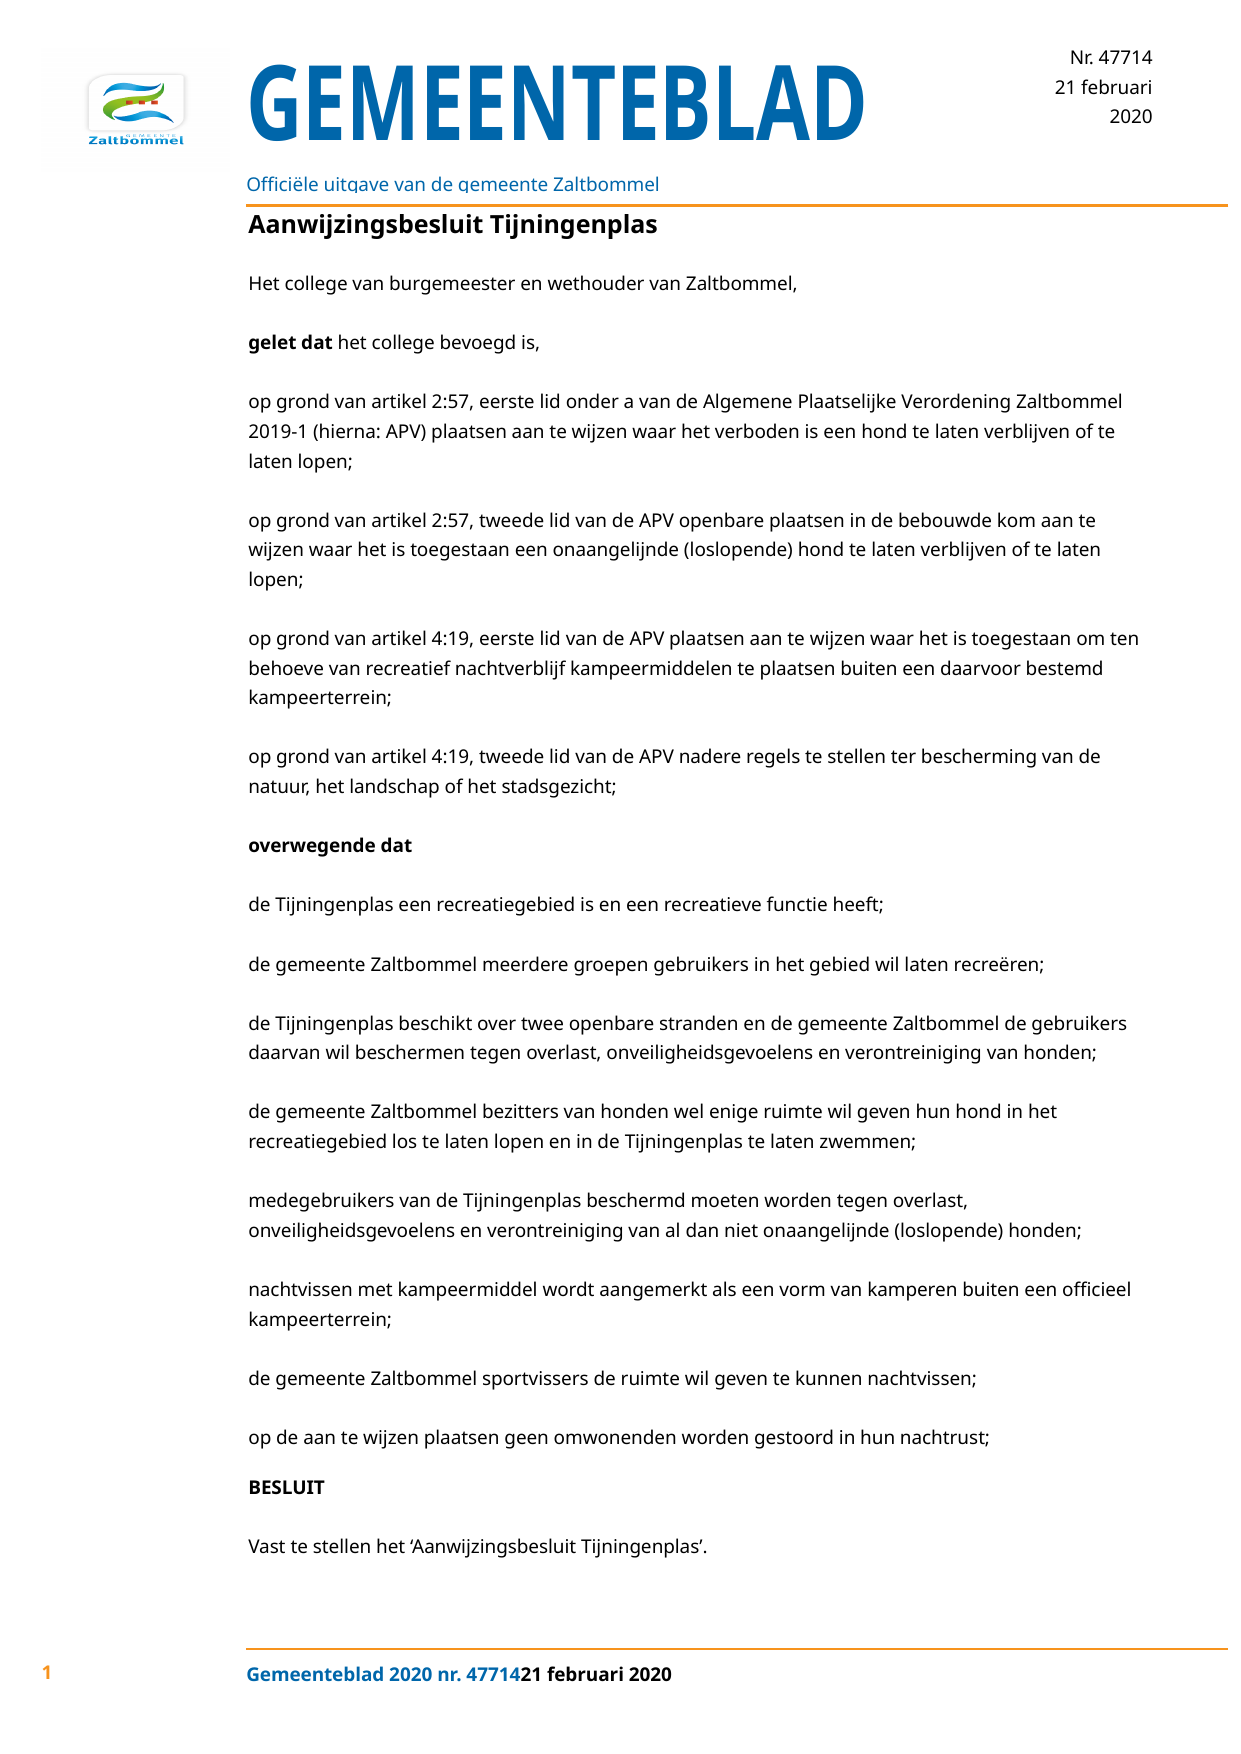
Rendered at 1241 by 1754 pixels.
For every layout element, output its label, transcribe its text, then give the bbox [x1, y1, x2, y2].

text Aanwijzingsbesluit Tijningenplas [248, 207, 1152, 241]
text op grond van artikel 4:19, eerste lid van de APV plaatsen aan te wijzen waar het is toegestaan om ten behoeve van recreatief nachtverblijf kampeermiddelen te plaatsen buiten een daarvoor bestemd kampeerterrein; [248, 625, 1152, 710]
text medegebruikers van de Tijningenplas beschermd moeten worden tegen overlast, onveiligheidsgevoelens en verontreiniging van al dan niet onaangelijnde (loslopende) honden; [248, 1187, 1152, 1243]
text BESLUIT [248, 1474, 1152, 1500]
text de gemeente Zaltbommel meerdere groepen gebruikers in het gebied wil laten recreëren; [248, 951, 1152, 976]
text de gemeente Zaltbommel sportvissers de ruimte wil geven te kunnen nachtvissen; [248, 1365, 1152, 1391]
text nachtvissen met kampeermiddel wordt aangemerkt als een vorm van kamperen buiten een officieel kampeerterrein; [248, 1276, 1152, 1331]
text Het college van burgemeester en wethouder van Zaltbommel, [248, 270, 1152, 296]
picture [41, 47, 231, 172]
text overwegende dat [248, 832, 1152, 858]
text gelet dat het college bevoegd is, [248, 329, 1152, 355]
text de Tijningenplas een recreatiegebied is en een recreatieve functie heeft; [248, 892, 1152, 917]
text op de aan te wijzen plaatsen geen omwonenden worden gestoord in hun nachtrust; [248, 1424, 1152, 1450]
text op grond van artikel 2:57, tweede lid van de APV openbare plaatsen in de bebouwde kom aan te wijzen waar het is toegestaan een onaangelijnde (loslopende) hond te laten verblijven of te laten lopen; [248, 507, 1152, 592]
text op grond van artikel 2:57, eerste lid onder a van de Algemene Plaatselijke Verordening Zaltbommel 2019-1 (hierna: APV) plaatsen aan te wijzen waar het verboden is een hond te laten verblijven of te laten lopen; [248, 389, 1152, 473]
text op grond van artikel 4:19, tweede lid van de APV nadere regels te stellen ter bescherming van de natuur, het landschap of het stadsgezicht; [248, 744, 1152, 799]
text de Tijningenplas beschikt over twee openbare stranden en de gemeente Zaltbommel de gebruikers daarvan wil beschermen tegen overlast, onveiligheidsgevoelens en verontreiniging van honden; [248, 1010, 1152, 1065]
text de gemeente Zaltbommel bezitters van honden wel enige ruimte wil geven hun hond in het recreatiegebied los te laten lopen en in de Tijningenplas te laten zwemmen; [248, 1099, 1152, 1154]
text Vast te stellen het ‘Aanwijzingsbesluit Tijningenplas’. [248, 1533, 1152, 1559]
